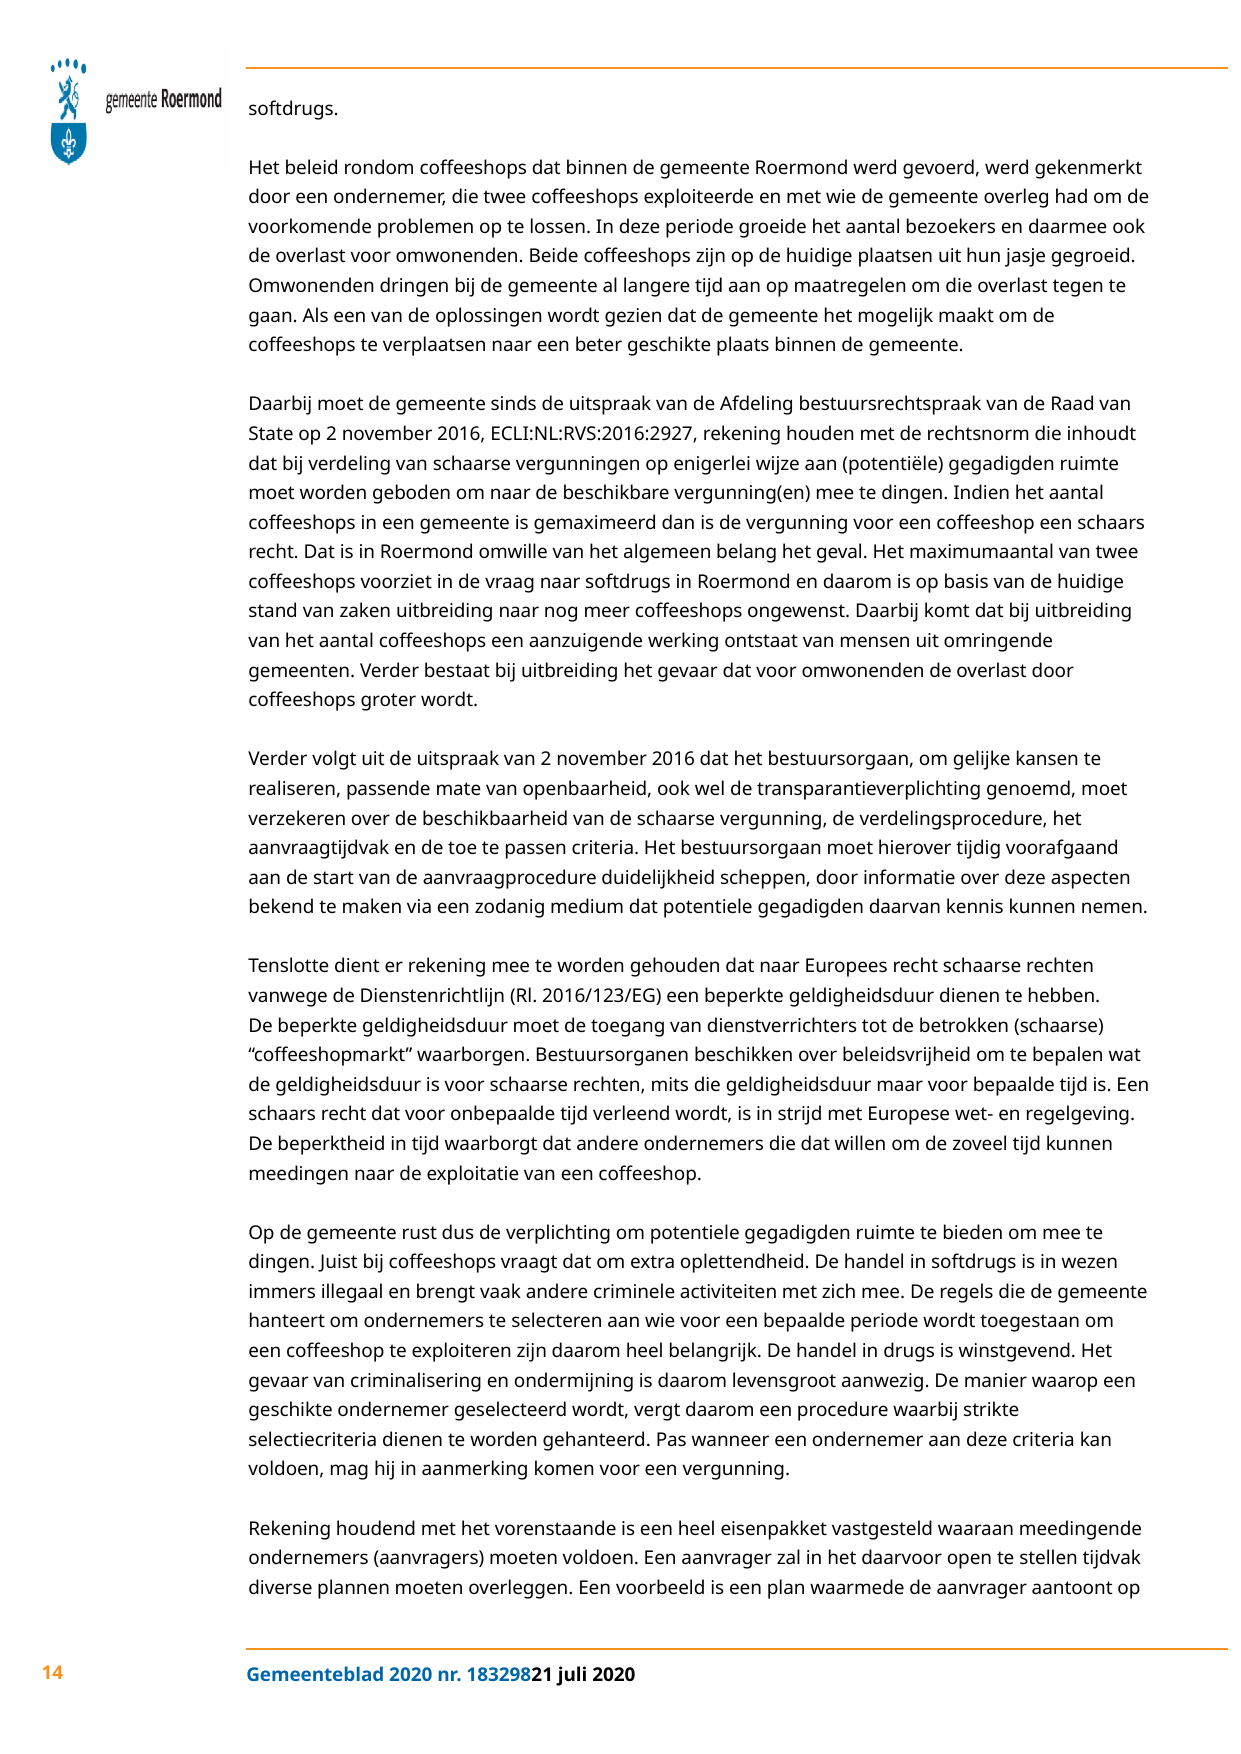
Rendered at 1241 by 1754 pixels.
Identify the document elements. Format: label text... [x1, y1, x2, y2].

text Verder volgt uit de uitspraak van 2 november 2016 dat het bestuursorgaan, om gelijke kansen te realiseren, passende mate van openbaarheid, ook wel de transparantieverplichting genoemd, moet verzekeren over de beschikbaarheid van de schaarse vergunning, de verdelingsprocedure, het aanvraagtijdvak en de toe te passen criteria. Het bestuursorgaan moet hierover tijdig voorafgaand aan de start van de aanvraagprocedure duidelijkheid scheppen, door informatie over deze aspecten bekend te maken via een zodanig medium dat potentiele gegadigden daarvan kennis kunnen nemen. [248, 746, 1152, 919]
text Het beleid rondom coffeeshops dat binnen de gemeente Roermond werd gevoerd, werd gekenmerkt door een ondernemer, die twee coffeeshops exploiteerde en met wie de gemeente overleg had om de voorkomende problemen op te lossen. In deze periode groeide het aantal bezoekers en daarmee ook de overlast voor omwonenden. Beide coffeeshops zijn op de huidige plaatsen uit hun jasje gegroeid. Omwonenden dringen bij de gemeente al langere tijd aan op maatregelen om die overlast tegen te gaan. Als een van de oplossingen wordt gezien dat de gemeente het mogelijk maakt om de coffeeshops te verplaatsen naar een beter geschikte plaats binnen de gemeente. [248, 154, 1152, 357]
text Tenslotte dient er rekening mee te worden gehouden dat naar Europees recht schaarse rechten vanwege de Dienstenrichtlijn (Rl. 2016/123/EG) een beperkte geldigheidsduur dienen te hebben. [248, 953, 1152, 1008]
text Rekening houdend met het vorenstaande is een heel eisenpakket vastgesteld waaraan meedingende ondernemers (aanvragers) moeten voldoen. Een aanvrager zal in het daarvoor open te stellen tijdvak diverse plannen moeten overleggen. Een voorbeeld is een plan waarmede de aanvrager aantoont op [248, 1515, 1152, 1600]
text Op de gemeente rust dus de verplichting om potentiele gegadigden ruimte te bieden om mee te dingen. Juist bij coffeeshops vraagt dat om extra oplettendheid. De handel in softdrugs is in wezen immers illegaal en brengt vaak andere criminele activiteiten met zich mee. De regels die de gemeente hanteert om ondernemers te selecteren aan wie voor een bepaalde periode wordt toegestaan om een coffeeshop te exploiteren zijn daarom heel belangrijk. De handel in drugs is winstgevend. Het gevaar van criminalisering en ondermijning is daarom levensgroot aanwezig. De manier waarop een geschikte ondernemer geselecteerd wordt, vergt daarom een procedure waarbij strikte selectiecriteria dienen te worden gehanteerd. Pas wanneer een ondernemer aan deze criteria kan voldoen, mag hij in aanmerking komen voor een vergunning. [248, 1219, 1152, 1481]
text De beperkte geldigheidsduur moet de toegang van dienstverrichters tot de betrokken (schaarse) “coffeeshopmarkt” waarborgen. Bestuursorganen beschikken over beleidsvrijheid om te bepalen wat de geldigheidsduur is voor schaarse rechten, mits die geldigheidsduur maar voor bepaalde tijd is. Een schaars recht dat voor onbepaalde tijd verleend wordt, is in strijd met Europese wet- en regelgeving. De beperktheid in tijd waarborgt dat andere ondernemers die dat willen om de zoveel tijd kunnen meedingen naar de exploitatie van een coffeeshop. [248, 1012, 1152, 1186]
text Daarbij moet de gemeente sinds de uitspraak van de Afdeling bestuursrechtspraak van de Raad van State op 2 november 2016, ECLI:NL:RVS:2016:2927, rekening houden met de rechtsnorm die inhoudt dat bij verdeling van schaarse vergunningen op enigerlei wijze aan (potentiële) gegadigden ruimte moet worden geboden om naar de beschikbare vergunning(en) mee te dingen. Indien het aantal coffeeshops in een gemeente is gemaximeerd dan is de vergunning voor een coffeeshop een schaars recht. Dat is in Roermond omwille van het algemeen belang het geval. Het maximumaantal van twee coffeeshops voorziet in de vraag naar softdrugs in Roermond en daarom is op basis van de huidige stand van zaken uitbreiding naar nog meer coffeeshops ongewenst. Daarbij komt dat bij uitbreiding van het aantal coffeeshops een aanzuigende werking ontstaat van mensen uit omringende gemeenten. Verder bestaat bij uitbreiding het gevaar dat voor omwonenden de overlast door coffeeshops groter wordt. [248, 391, 1152, 712]
picture [41, 47, 231, 172]
text softdrugs. [248, 95, 1152, 121]
